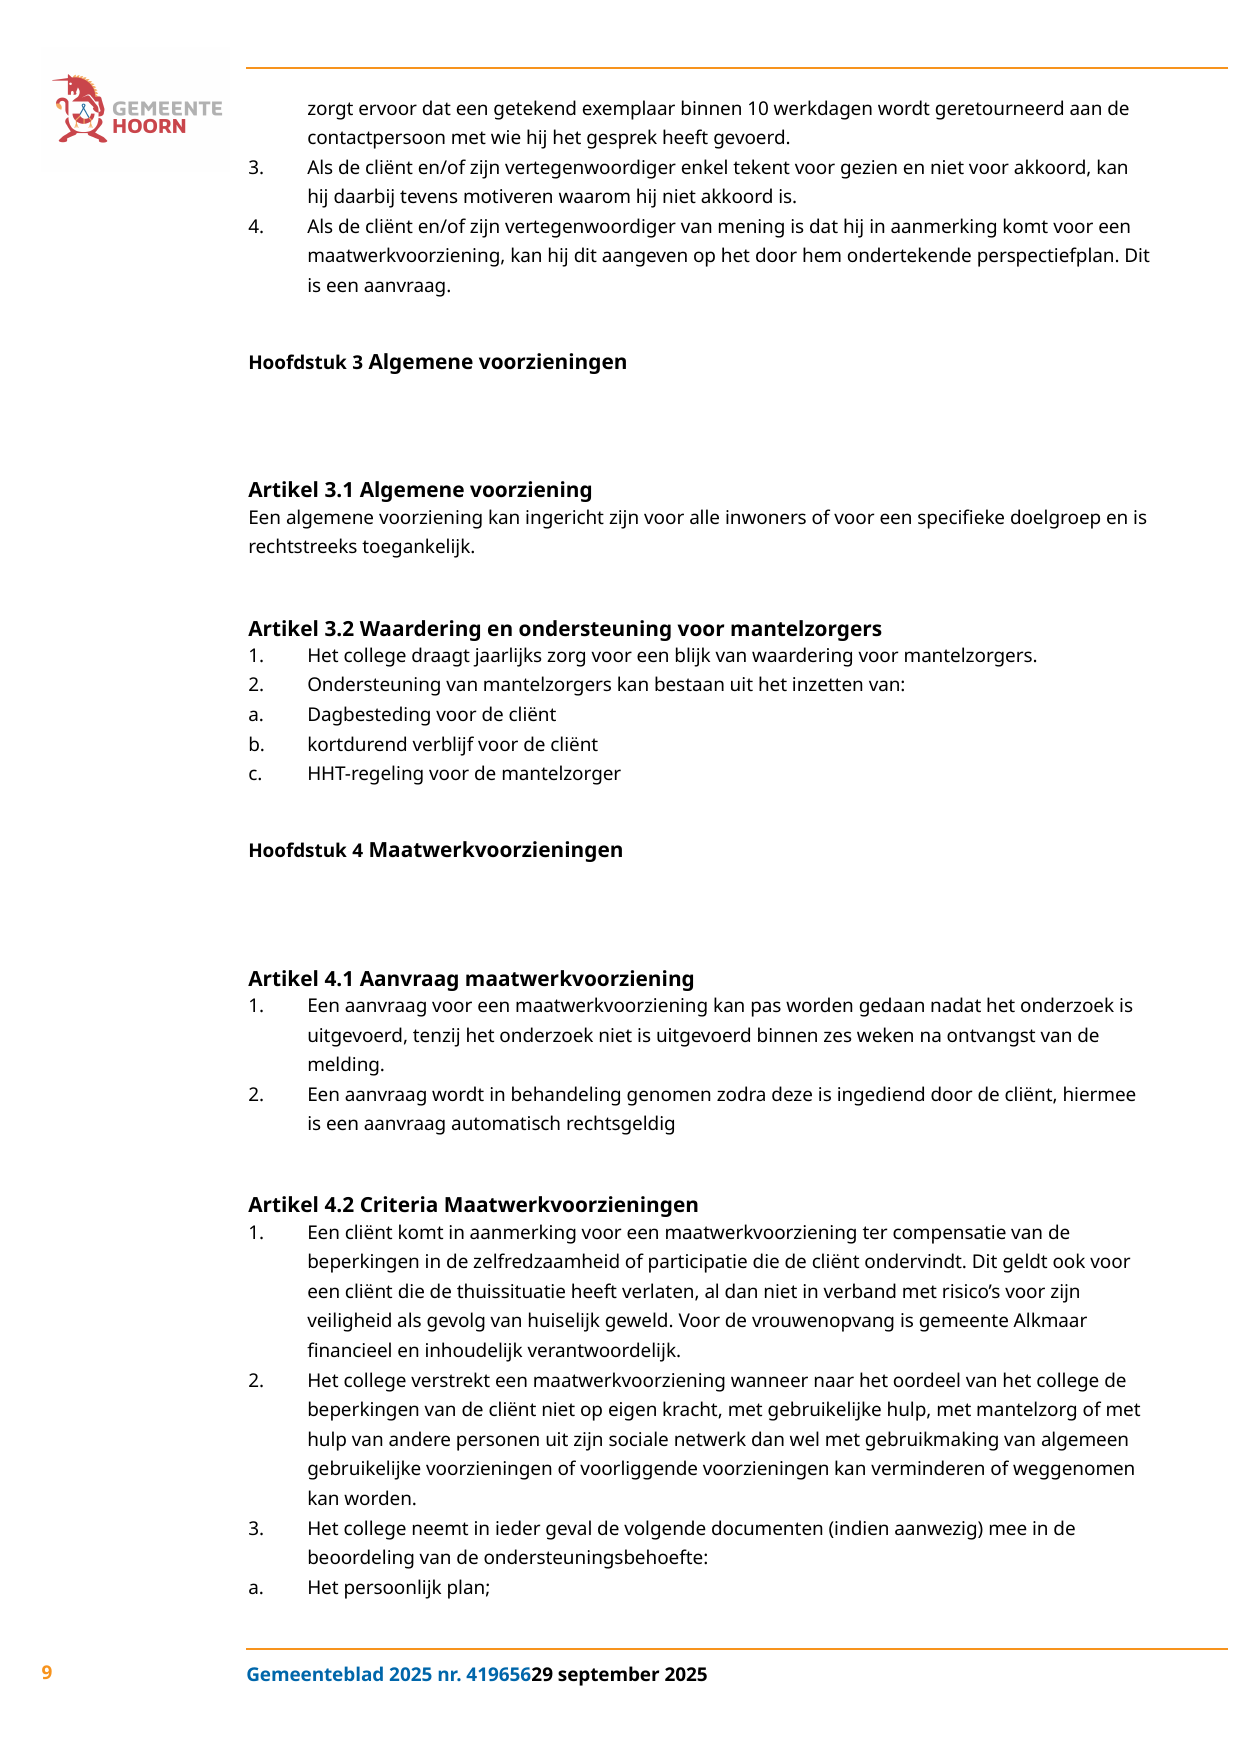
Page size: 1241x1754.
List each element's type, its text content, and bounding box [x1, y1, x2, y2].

list zorgt ervoor dat een getekend exemplaar binnen 10 werkdagen wordt geretourneerd aan de contactpersoon met wie hij het gesprek heeft gevoerd. [248, 95, 1152, 150]
text Hoofdstuk 4 Maatwerkvoorzieningen [248, 836, 1152, 864]
list Het college neemt in ieder geval de volgende documenten (indien aanwezig) mee in de beoordeling van de ondersteuningsbehoefte: [248, 1515, 1152, 1570]
list Dagbesteding voor de cliënt [248, 701, 1152, 727]
list kortdurend verblijf voor de cliënt [248, 731, 1152, 757]
picture [41, 47, 231, 172]
list HHT-regeling voor de mantelzorger [248, 760, 1152, 786]
list Een aanvraag voor een maatwerkvoorziening kan pas worden gedaan nadat het onderzoek is uitgevoerd, tenzij het onderzoek niet is uitgevoerd binnen zes weken na ontvangst van de melding. [248, 992, 1152, 1077]
list Een cliënt komt in aanmerking voor een maatwerkvoorziening ter compensatie van de beperkingen in de zelfredzaamheid of participatie die de cliënt ondervindt. Dit geldt ook voor een cliënt die de thuissituatie heeft verlaten, al dan niet in verband met risico’s voor zijn veiligheid als gevolg van huiselijk geweld. Voor de vrouwenopvang is gemeente Alkmaar financieel en inhoudelijk verantwoordelijk. [248, 1219, 1152, 1363]
text Artikel 4.1 Aanvraag maatwerkvoorziening [248, 964, 1152, 992]
list Het college verstrekt een maatwerkvoorziening wanneer naar het oordeel van het college de beperkingen van de cliënt niet op eigen kracht, met gebruikelijke hulp, met mantelzorg of met hulp van andere personen uit zijn sociale netwerk dan wel met gebruikmaking van algemeen gebruikelijke voorzieningen of voorliggende voorzieningen kan verminderen of weggenomen kan worden. [248, 1367, 1152, 1511]
list Het persoonlijk plan; [248, 1574, 1152, 1600]
list Als de cliënt en/of zijn vertegenwoordiger van mening is dat hij in aanmerking komt voor een maatwerkvoorziening, kan hij dit aangeven op het door hem ondertekende perspectiefplan. Dit is een aanvraag. [248, 213, 1152, 298]
text Een algemene voorziening kan ingericht zijn voor alle inwoners of voor een specifieke doelgroep en is rechtstreeks toegankelijk. [248, 504, 1152, 559]
list Het college draagt jaarlijks zorg voor een blijk van waardering voor mantelzorgers. [248, 642, 1152, 668]
text Artikel 4.2 Criteria Maatwerkvoorzieningen [248, 1191, 1152, 1219]
list Als de cliënt en/of zijn vertegenwoordiger enkel tekent voor gezien en niet voor akkoord, kan hij daarbij tevens motiveren waarom hij niet akkoord is. [248, 154, 1152, 209]
list Ondersteuning van mantelzorgers kan bestaan uit het inzetten van: [248, 672, 1152, 697]
list Een aanvraag wordt in behandeling genomen zodra deze is ingediend door de cliënt, hiermee is een aanvraag automatisch rechtsgeldig [248, 1081, 1152, 1136]
text Artikel 3.2 Waardering en ondersteuning voor mantelzorgers [248, 614, 1152, 642]
text Artikel 3.1 Algemene voorziening [248, 476, 1152, 504]
text Hoofdstuk 3 Algemene voorzieningen [248, 347, 1152, 376]
